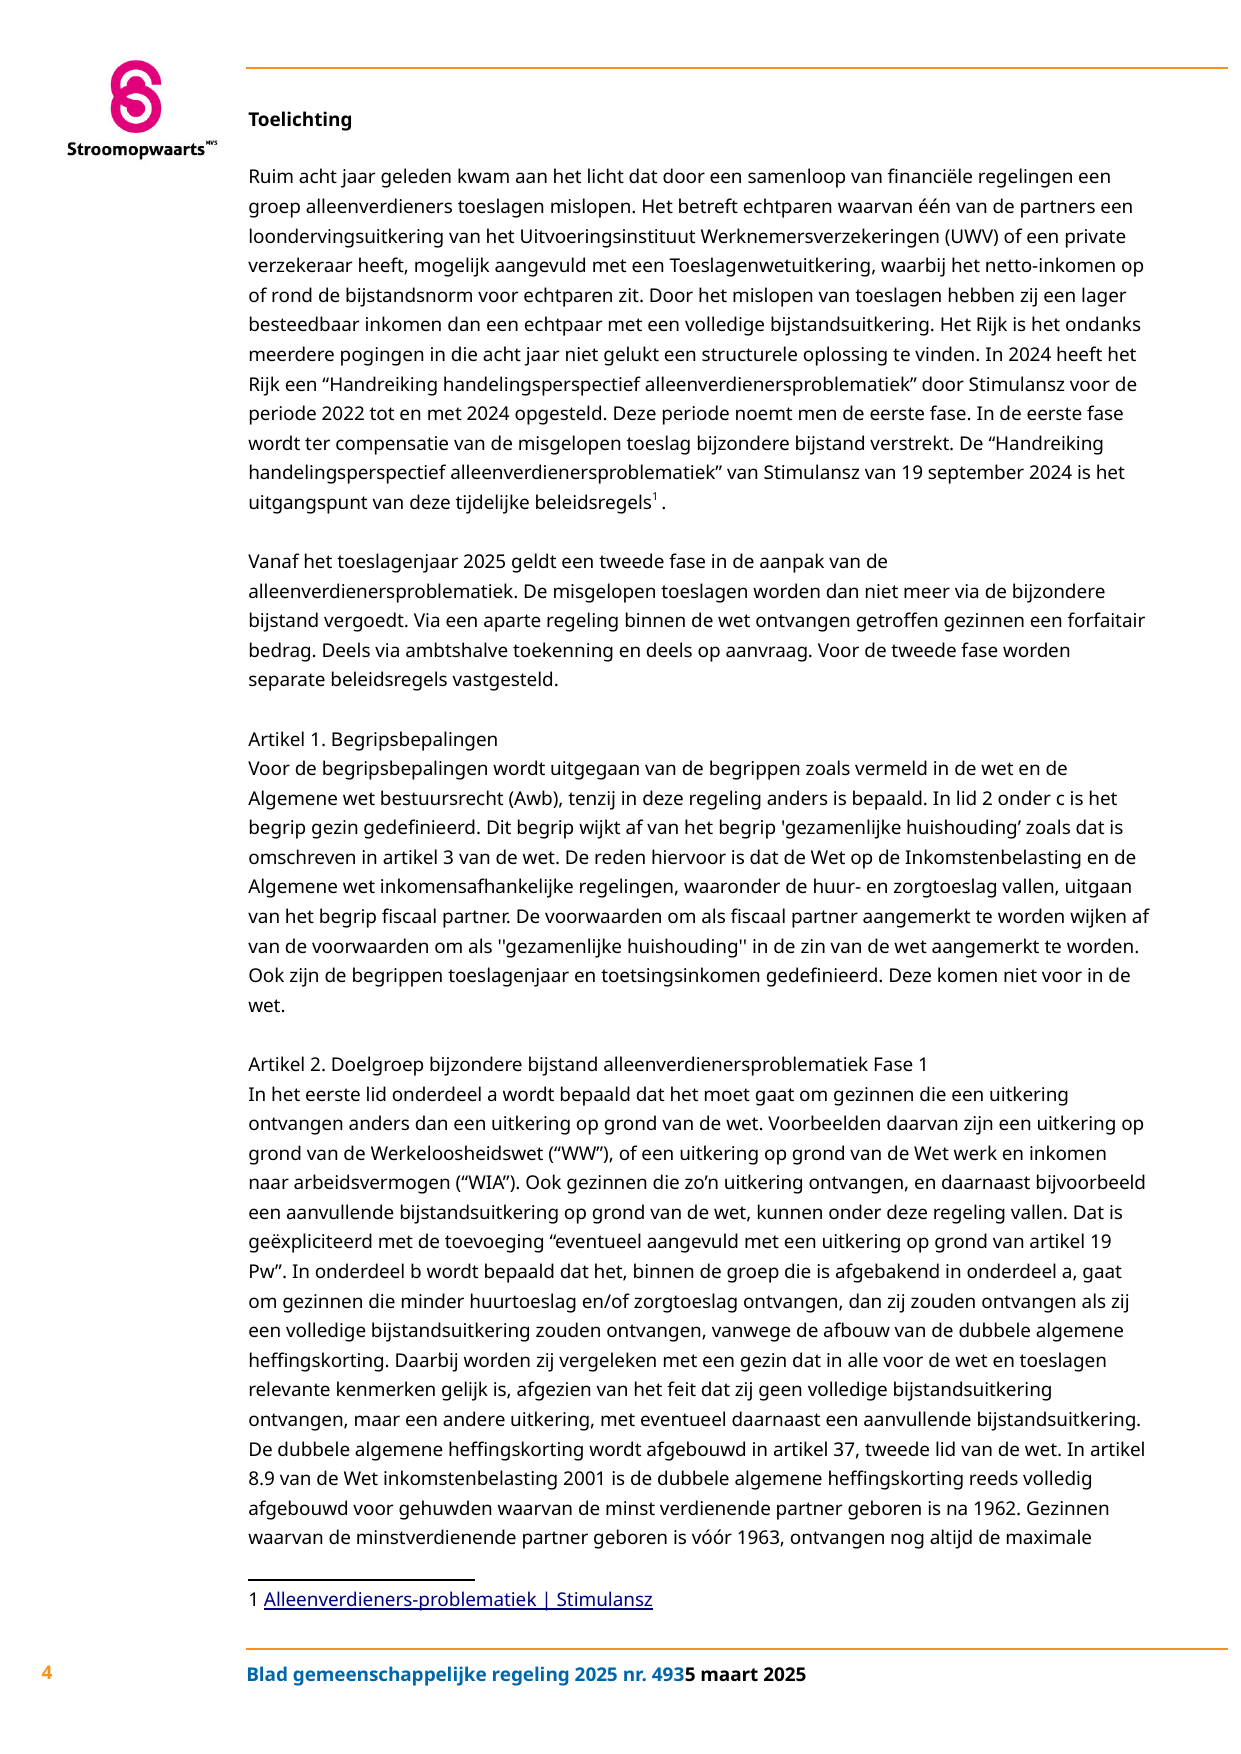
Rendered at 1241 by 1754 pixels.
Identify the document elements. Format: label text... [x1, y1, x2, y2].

text Alleenverdieners-problematiek | Stimulansz [248, 1586, 1152, 1612]
text Artikel 1. Begripsbepalingen [248, 726, 1152, 751]
text Voor de begripsbepalingen wordt uitgegaan van de begrippen zoals vermeld in de wet en de Algemene wet bestuursrecht (Awb), tenzij in deze regeling anders is bepaald. In lid 2 onder c is het begrip gezin gedefinieerd. Dit begrip wijkt af van het begrip 'gezamenlijke huishouding’ zoals dat is omschreven in artikel 3 van de wet. De reden hiervoor is dat de Wet op de Inkomstenbelasting en de Algemene wet inkomensafhankelijke regelingen, waaronder de huur- en zorgtoeslag vallen, uitgaan van het begrip fiscaal partner. De voorwaarden om als fiscaal partner aangemerkt te worden wijken af van de voorwaarden om als ''gezamenlijke huishouding'' in de zin van de wet aangemerkt te worden. Ook zijn de begrippen toeslagenjaar en toetsingsinkomen gedefinieerd. Deze komen niet voor in de wet. [248, 755, 1152, 1018]
text Ruim acht jaar geleden kwam aan het licht dat door een samenloop van financiële regelingen een groep alleenverdieners toeslagen mislopen. Het betreft echtparen waarvan één van de partners een loondervingsuitkering van het Uitvoeringsinstituut Werknemersverzekeringen (UWV) of een private verzekeraar heeft, mogelijk aangevuld met een Toeslagenwetuitkering, waarbij het netto-inkomen op of rond de bijstandsnorm voor echtparen zit. Door het mislopen van toeslagen hebben zij een lager besteedbaar inkomen dan een echtpaar met een volledige bijstandsuitkering. Het Rijk is het ondanks meerdere pogingen in die acht jaar niet gelukt een structurele oplossing te vinden. In 2024 heeft het Rijk een “Handreiking handelingsperspectief alleenverdienersproblematiek” door Stimulansz voor de periode 2022 tot en met 2024 opgesteld. Deze periode noemt men de eerste fase. In de eerste fase wordt ter compensatie van de misgelopen toeslag bijzondere bijstand verstrekt. De “Handreiking handelingsperspectief alleenverdienersproblematiek” van Stimulansz van 19 september 2024 is het uitgangspunt van deze tijdelijke beleidsregels. [248, 164, 1152, 515]
text Vanaf het toeslagenjaar 2025 geldt een tweede fase in de aanpak van de alleenverdienersproblematiek. De misgelopen toeslagen worden dan niet meer via de bijzondere bijstand vergoedt. Via een aparte regeling binnen de wet ontvangen getroffen gezinnen een forfaitair bedrag. Deels via ambtshalve toekenning en deels op aanvraag. Voor de tweede fase worden separate beleidsregels vastgesteld. [248, 548, 1152, 692]
text Toelichting [248, 95, 1152, 134]
picture [41, 47, 231, 172]
text Artikel 2. Doelgroep bijzondere bijstand alleenverdienersproblematiek Fase 1 [248, 1051, 1152, 1077]
text In het eerste lid onderdeel a wordt bepaald dat het moet gaat om gezinnen die een uitkering ontvangen anders dan een uitkering op grond van de wet. Voorbeelden daarvan zijn een uitkering op grond van de Werkeloosheidswet (“WW”), of een uitkering op grond van de Wet werk en inkomen naar arbeidsvermogen (“WIA”). Ook gezinnen die zo’n uitkering ontvangen, en daarnaast bijvoorbeeld een aanvullende bijstandsuitkering op grond van de wet, kunnen onder deze regeling vallen. Dat is geëxpliciteerd met de toevoeging “eventueel aangevuld met een uitkering op grond van artikel 19 Pw”. In onderdeel b wordt bepaald dat het, binnen de groep die is afgebakend in onderdeel a, gaat om gezinnen die minder huurtoeslag en/of zorgtoeslag ontvangen, dan zij zouden ontvangen als zij een volledige bijstandsuitkering zouden ontvangen, vanwege de afbouw van de dubbele algemene heffingskorting. Daarbij worden zij vergeleken met een gezin dat in alle voor de wet en toeslagen relevante kenmerken gelijk is, afgezien van het feit dat zij geen volledige bijstandsuitkering ontvangen, maar een andere uitkering, met eventueel daarnaast een aanvullende bijstandsuitkering. De dubbele algemene heffingskorting wordt afgebouwd in artikel 37, tweede lid van de wet. In artikel 8.9 van de Wet inkomstenbelasting 2001 is de dubbele algemene heffingskorting reeds volledig afgebouwd voor gehuwden waarvan de minst verdienende partner geboren is na 1962. Gezinnen waarvan de minstverdienende partner geboren is vóór 1963, ontvangen nog altijd de maximale [248, 1081, 1152, 1550]
